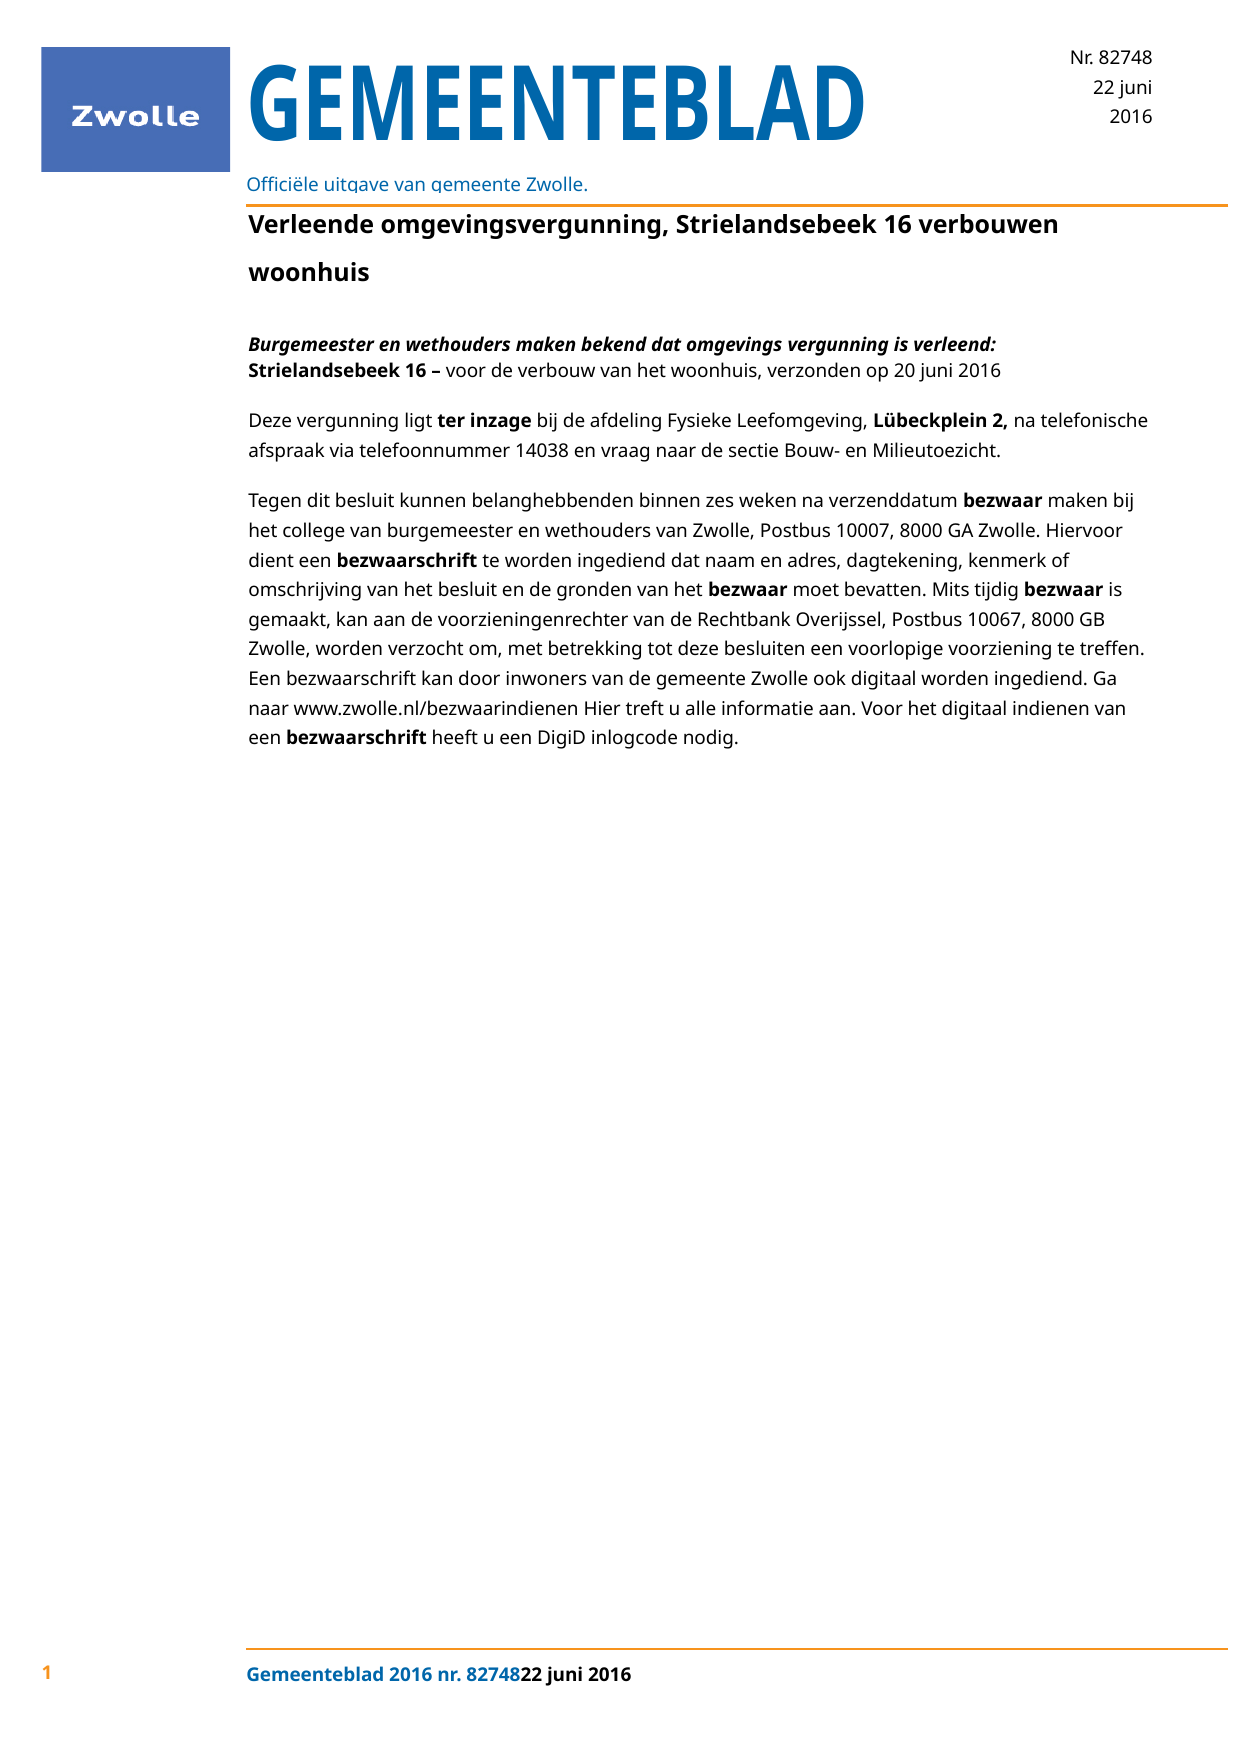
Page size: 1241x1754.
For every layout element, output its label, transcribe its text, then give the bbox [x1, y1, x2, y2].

text Verleende omgevingsvergunning, Strielandsebeek 16 verbouwen woonhuis [248, 207, 1152, 288]
picture [41, 47, 231, 172]
text Burgemeester en wethouders maken bekend dat omgevings vergunning is verleend: [248, 331, 1152, 357]
text Deze vergunning ligt ter inzage bij de afdeling Fysieke Leefomgeving, Lübeckplein 2, na telefonische afspraak via telefoonnummer 14038 en vraag naar de sectie Bouw- en Milieutoezicht. [248, 408, 1152, 463]
text Strielandsebeek 16 – voor de verbouw van het woonhuis, verzonden op 20 juni 2016 [248, 357, 1152, 383]
text Tegen dit besluit kunnen belanghebbenden binnen zes weken na verzenddatum bezwaar maken bij het college van burgemeester en wethouders van Zwolle, Postbus 10007, 8000 GA Zwolle. Hiervoor dient een bezwaarschrift te worden ingediend dat naam en adres, dagtekening, kenmerk of omschrijving van het besluit en de gronden van het bezwaar moet bevatten. Mits tijdig bezwaar is gemaakt, kan aan de voorzieningenrechter van de Rechtbank Overijssel, Postbus 10067, 8000 GB Zwolle, worden verzocht om, met betrekking tot deze besluiten een voorlopige voorziening te treffen. Een bezwaarschrift kan door inwoners van de gemeente Zwolle ook digitaal worden ingediend. Ga naar www.zwolle.nl/bezwaarindienen Hier treft u alle informatie aan. Voor het digitaal indienen van een bezwaarschrift heeft u een DigiD inlogcode nodig. [248, 488, 1152, 750]
